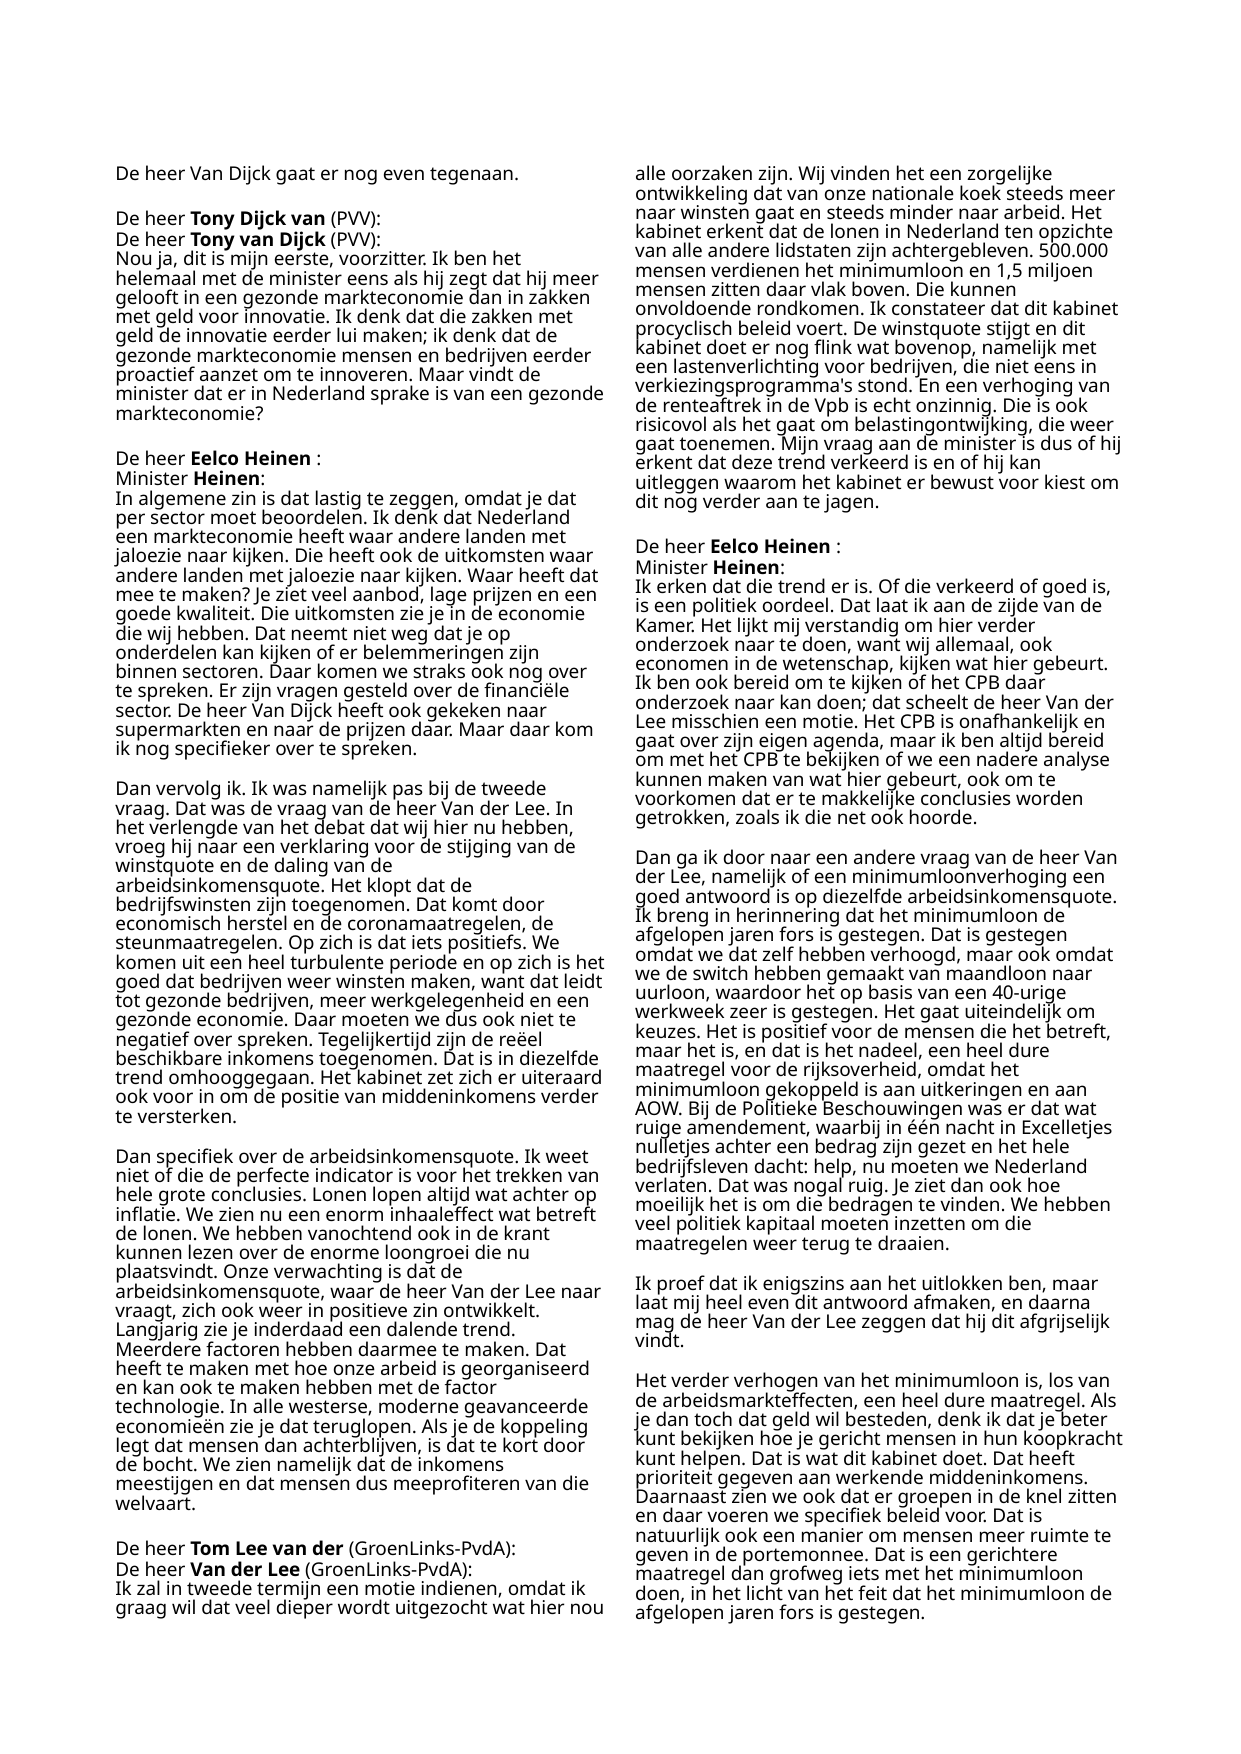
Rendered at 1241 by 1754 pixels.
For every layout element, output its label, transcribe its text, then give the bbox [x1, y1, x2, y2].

text Dan vervolg ik. Ik was namelijk pas bij de tweede vraag. Dat was de vraag van de heer Van der Lee. In het verlengde van het debat dat wij hier nu hebben, vroeg hij naar een verklaring voor de stijging van de winstquote en de daling van de arbeidsinkomensquote. Het klopt dat de bedrijfswinsten zijn toegenomen. Dat komt door economisch herstel en de coronamaatregelen, de steunmaatregelen. Op zich is dat iets positiefs. We komen uit een heel turbulente periode en op zich is het goed dat bedrijven weer winsten maken, want dat leidt tot gezonde bedrijven, meer werkgelegenheid en een gezonde economie. Daar moeten we dus ook niet te negatief over spreken. Tegelijkertijd zijn de reëel beschikbare inkomens toegenomen. Dat is in diezelfde trend omhooggegaan. Het kabinet zet zich er uiteraard ook voor in om de positie van middeninkomens verder te versterken. [115, 780, 605, 1127]
text De heer Tom Lee van der (GroenLinks-PvdA): [115, 1535, 605, 1561]
text De heer Eelco Heinen : [635, 533, 1125, 559]
text De heer Van der Lee (GroenLinks-PvdA): [115, 1561, 605, 1580]
text Nou ja, dit is mijn eerste, voorzitter. Ik ben het helemaal met de minister eens als hij zegt dat hij meer gelooft in een gezonde markteconomie dan in zakken met geld voor innovatie. Ik denk dat die zakken met geld de innovatie eerder lui maken; ik denk dat de gezonde markteconomie mensen en bedrijven eerder proactief aanzet om te innoveren. Maar vindt de minister dat er in Nederland sprake is van een gezonde markteconomie? [115, 250, 605, 424]
text De heer Eelco Heinen : [115, 445, 605, 470]
text Dan ga ik door naar een andere vraag van de heer Van der Lee, namelijk of een minimumloonverhoging een goed antwoord is op diezelfde arbeidsinkomensquote. Ik breng in herinnering dat het minimumloon de afgelopen jaren fors is gestegen. Dat is gestegen omdat we dat zelf hebben verhoogd, maar ook omdat we de switch hebben gemaakt van maandloon naar uurloon, waardoor het op basis van een 40-urige werkweek zeer is gestegen. Het gaat uiteindelijk om keuzes. Het is positief voor de mensen die het betreft, maar het is, en dat is het nadeel, een heel dure maatregel voor de rijksoverheid, omdat het minimumloon gekoppeld is aan uitkeringen en aan AOW. Bij de Politieke Beschouwingen was er dat wat ruige amendement, waarbij in één nacht in Excelletjes nulletjes achter een bedrag zijn gezet en het hele bedrijfsleven dacht: help, nu moeten we Nederland verlaten. Dat was nogal ruig. Je ziet dan ook hoe moeilijk het is om die bedragen te vinden. We hebben veel politiek kapitaal moeten inzetten om die maatregelen weer terug te draaien. [635, 849, 1125, 1254]
text alle oorzaken zijn. Wij vinden het een zorgelijke ontwikkeling dat van onze nationale koek steeds meer naar winsten gaat en steeds minder naar arbeid. Het kabinet erkent dat de lonen in Nederland ten opzichte van alle andere lidstaten zijn achtergebleven. 500.000 mensen verdienen het minimumloon en 1,5 miljoen mensen zitten daar vlak boven. Die kunnen onvoldoende rondkomen. Ik constateer dat dit kabinet procyclisch beleid voert. De winstquote stijgt en dit kabinet doet er nog flink wat bovenop, namelijk met een lastenverlichting voor bedrijven, die niet eens in verkiezingsprogramma's stond. En een verhoging van de renteaftrek in de Vpb is echt onzinnig. Die is ook risicovol als het gaat om belastingontwijking, die weer gaat toenemen. Mijn vraag aan de minister is dus of hij erkent dat deze trend verkeerd is en of hij kan uitleggen waarom het kabinet er bewust voor kiest om dit nog verder aan te jagen. [635, 165, 1125, 512]
text De heer Van Dijck gaat er nog even tegenaan. [115, 165, 605, 184]
text Ik zal in tweede termijn een motie indienen, omdat ik graag wil dat veel dieper wordt uitgezocht wat hier nou [115, 1580, 605, 1618]
text Minister Heinen: [115, 470, 605, 490]
text Ik proef dat ik enigszins aan het uitlokken ben, maar laat mij heel even dit antwoord afmaken, en daarna mag de heer Van der Lee zeggen dat hij dit afgrijselijk vindt. [635, 1275, 1125, 1352]
text In algemene zin is dat lastig te zeggen, omdat je dat per sector moet beoordelen. Ik denk dat Nederland een markteconomie heeft waar andere landen met jaloezie naar kijken. Die heeft ook de uitkomsten waar andere landen met jaloezie naar kijken. Waar heeft dat mee te maken? Je ziet veel aanbod, lage prijzen en een goede kwaliteit. Die uitkomsten zie je in de economie die wij hebben. Dat neemt niet weg dat je op onderdelen kan kijken of er belemmeringen zijn binnen sectoren. Daar komen we straks ook nog over te spreken. Er zijn vragen gesteld over de financiële sector. De heer Van Dijck heeft ook gekeken naar supermarkten en naar de prijzen daar. Maar daar kom ik nog specifieker over te spreken. [115, 490, 605, 759]
text Het verder verhogen van het minimumloon is, los van de arbeidsmarkteffecten, een heel dure maatregel. Als je dan toch dat geld wil besteden, denk ik dat je beter kunt bekijken hoe je gericht mensen in hun koopkracht kunt helpen. Dat is wat dit kabinet doet. Dat heeft prioriteit gegeven aan werkende middeninkomens. Daarnaast zien we ook dat er groepen in de knel zitten en daar voeren we specifiek beleid voor. Dat is natuurlijk ook een manier om mensen meer ruimte te geven in de portemonnee. Dat is een gerichtere maatregel dan grofweg iets met het minimumloon doen, in het licht van het feit dat het minimumloon de afgelopen jaren fors is gestegen. [635, 1372, 1125, 1623]
text De heer Tony Dijck van (PVV): [115, 205, 605, 231]
text Minister Heinen: [635, 559, 1125, 578]
text Ik erken dat die trend er is. Of die verkeerd of goed is, is een politiek oordeel. Dat laat ik aan de zijde van de Kamer. Het lijkt mij verstandig om hier verder onderzoek naar te doen, want wij allemaal, ook economen in de wetenschap, kijken wat hier gebeurt. Ik ben ook bereid om te kijken of het CPB daar onderzoek naar kan doen; dat scheelt de heer Van der Lee misschien een motie. Het CPB is onafhankelijk en gaat over zijn eigen agenda, maar ik ben altijd bereid om met het CPB te bekijken of we een nadere analyse kunnen maken van wat hier gebeurt, ook om te voorkomen dat er te makkelijke conclusies worden getrokken, zoals ik die net ook hoorde. [635, 578, 1125, 828]
text Dan specifiek over de arbeidsinkomensquote. Ik weet niet of die de perfecte indicator is voor het trekken van hele grote conclusies. Lonen lopen altijd wat achter op inflatie. We zien nu een enorm inhaaleffect wat betreft de lonen. We hebben vanochtend ook in de krant kunnen lezen over de enorme loongroei die nu plaatsvindt. Onze verwachting is dat de arbeidsinkomensquote, waar de heer Van der Lee naar vraagt, zich ook weer in positieve zin ontwikkelt. Langjarig zie je inderdaad een dalende trend. Meerdere factoren hebben daarmee te maken. Dat heeft te maken met hoe onze arbeid is georganiseerd en kan ook te maken hebben met de factor technologie. In alle westerse, moderne geavanceerde economieën zie je dat teruglopen. Als je de koppeling legt dat mensen dan achterblijven, is dat te kort door de bocht. We zien namelijk dat de inkomens meestijgen en dat mensen dus meeprofiteren van die welvaart. [115, 1148, 605, 1514]
text De heer Tony van Dijck (PVV): [115, 231, 605, 250]
